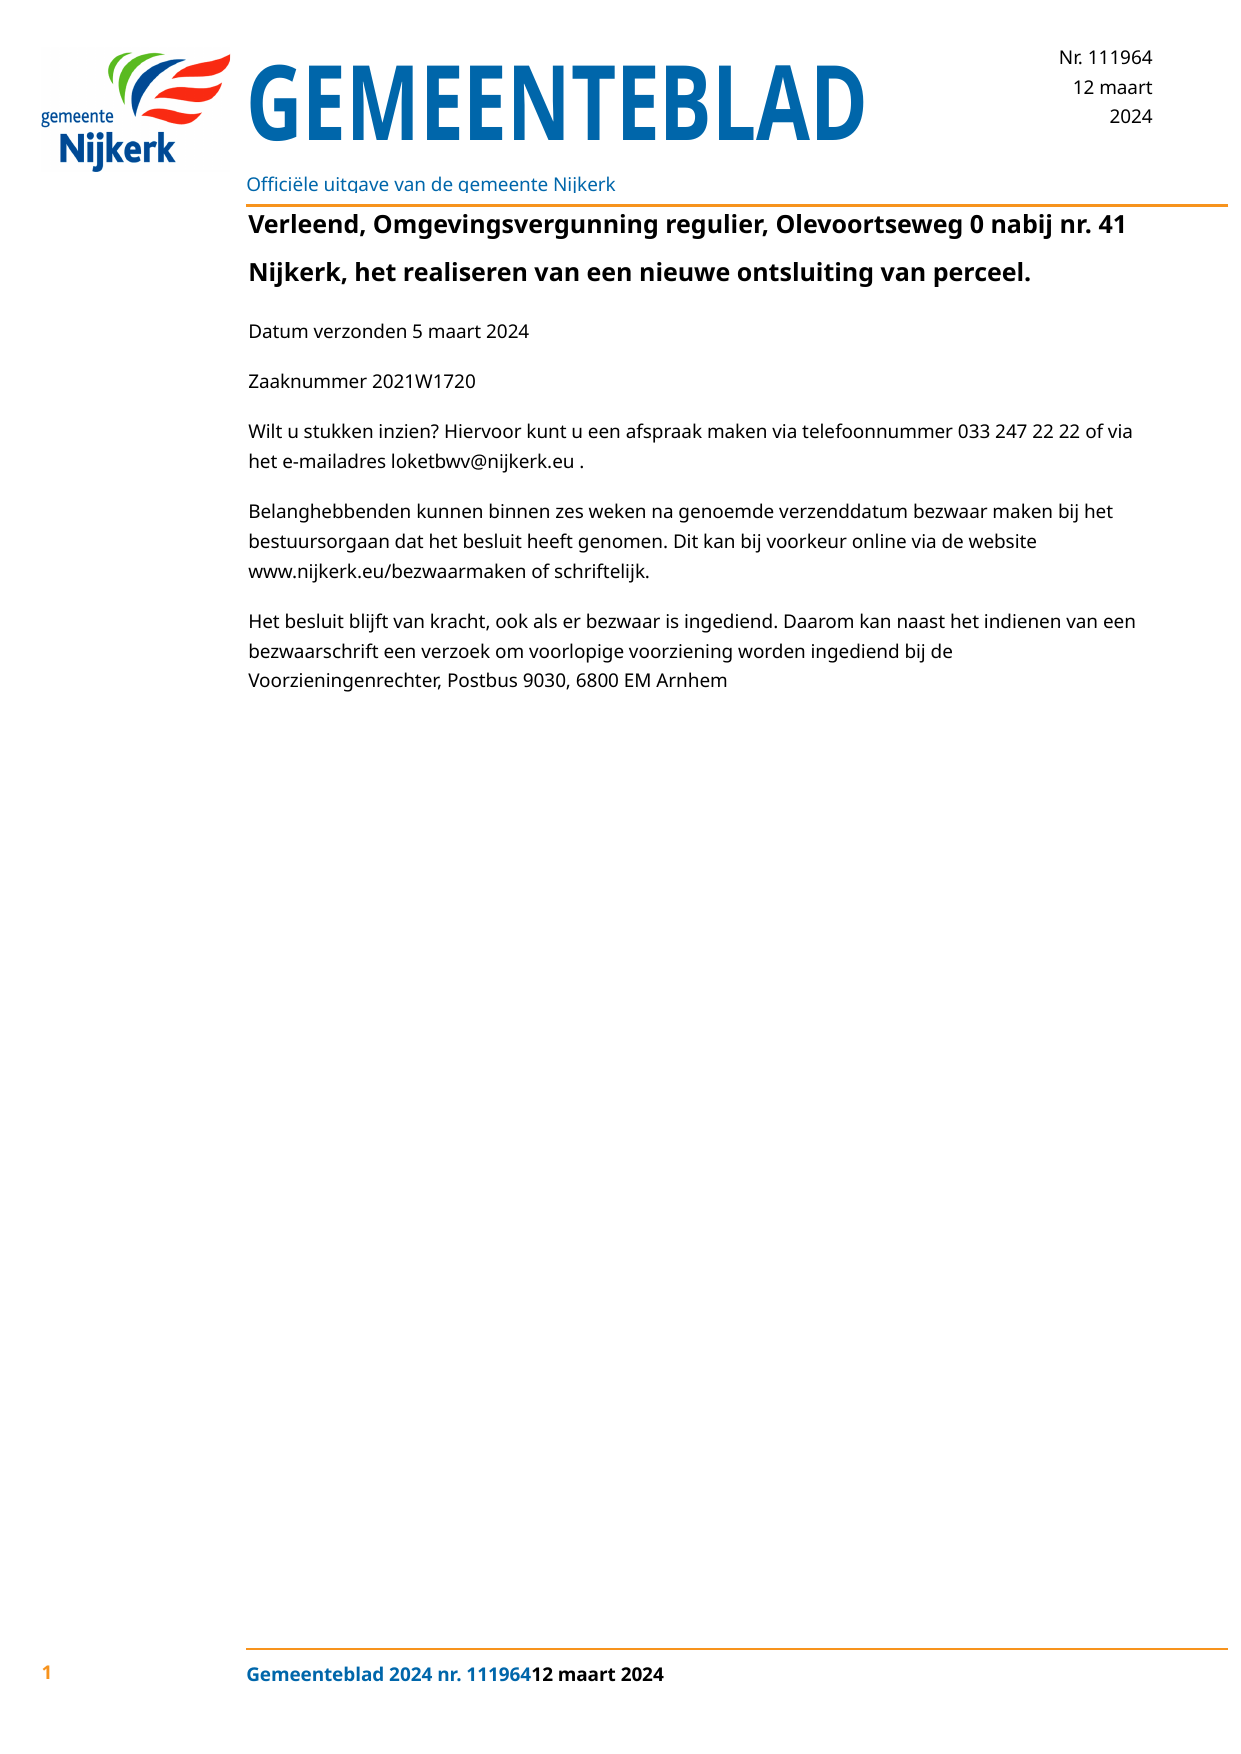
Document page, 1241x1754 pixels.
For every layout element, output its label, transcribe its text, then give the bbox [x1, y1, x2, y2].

text Wilt u stukken inzien? Hiervoor kunt u een afspraak maken via telefoonnummer 033 247 22 22 of via het e-mailadres loketbwv@nijkerk.eu . [248, 419, 1152, 474]
text Belanghebbenden kunnen binnen zes weken na genoemde verzenddatum bezwaar maken bij het bestuursorgaan dat het besluit heeft genomen. Dit kan bij voorkeur online via de website www.nijkerk.eu/bezwaarmaken of schriftelijk. [248, 499, 1152, 584]
text Datum verzonden 5 maart 2024 [248, 318, 1152, 344]
text Het besluit blijft van kracht, ook als er bezwaar is ingediend. Daarom kan naast het indienen van een bezwaarschrift een verzoek om voorlopige voorziening worden ingediend bij de Voorzieningenrechter, Postbus 9030, 6800 EM Arnhem [248, 608, 1152, 693]
picture [41, 47, 231, 172]
text Zaaknummer 2021W1720 [248, 368, 1152, 394]
text Verleend, Omgevingsvergunning regulier, Olevoortseweg 0 nabij nr. 41 Nijkerk, het realiseren van een nieuwe ontsluiting van perceel. [248, 207, 1152, 288]
